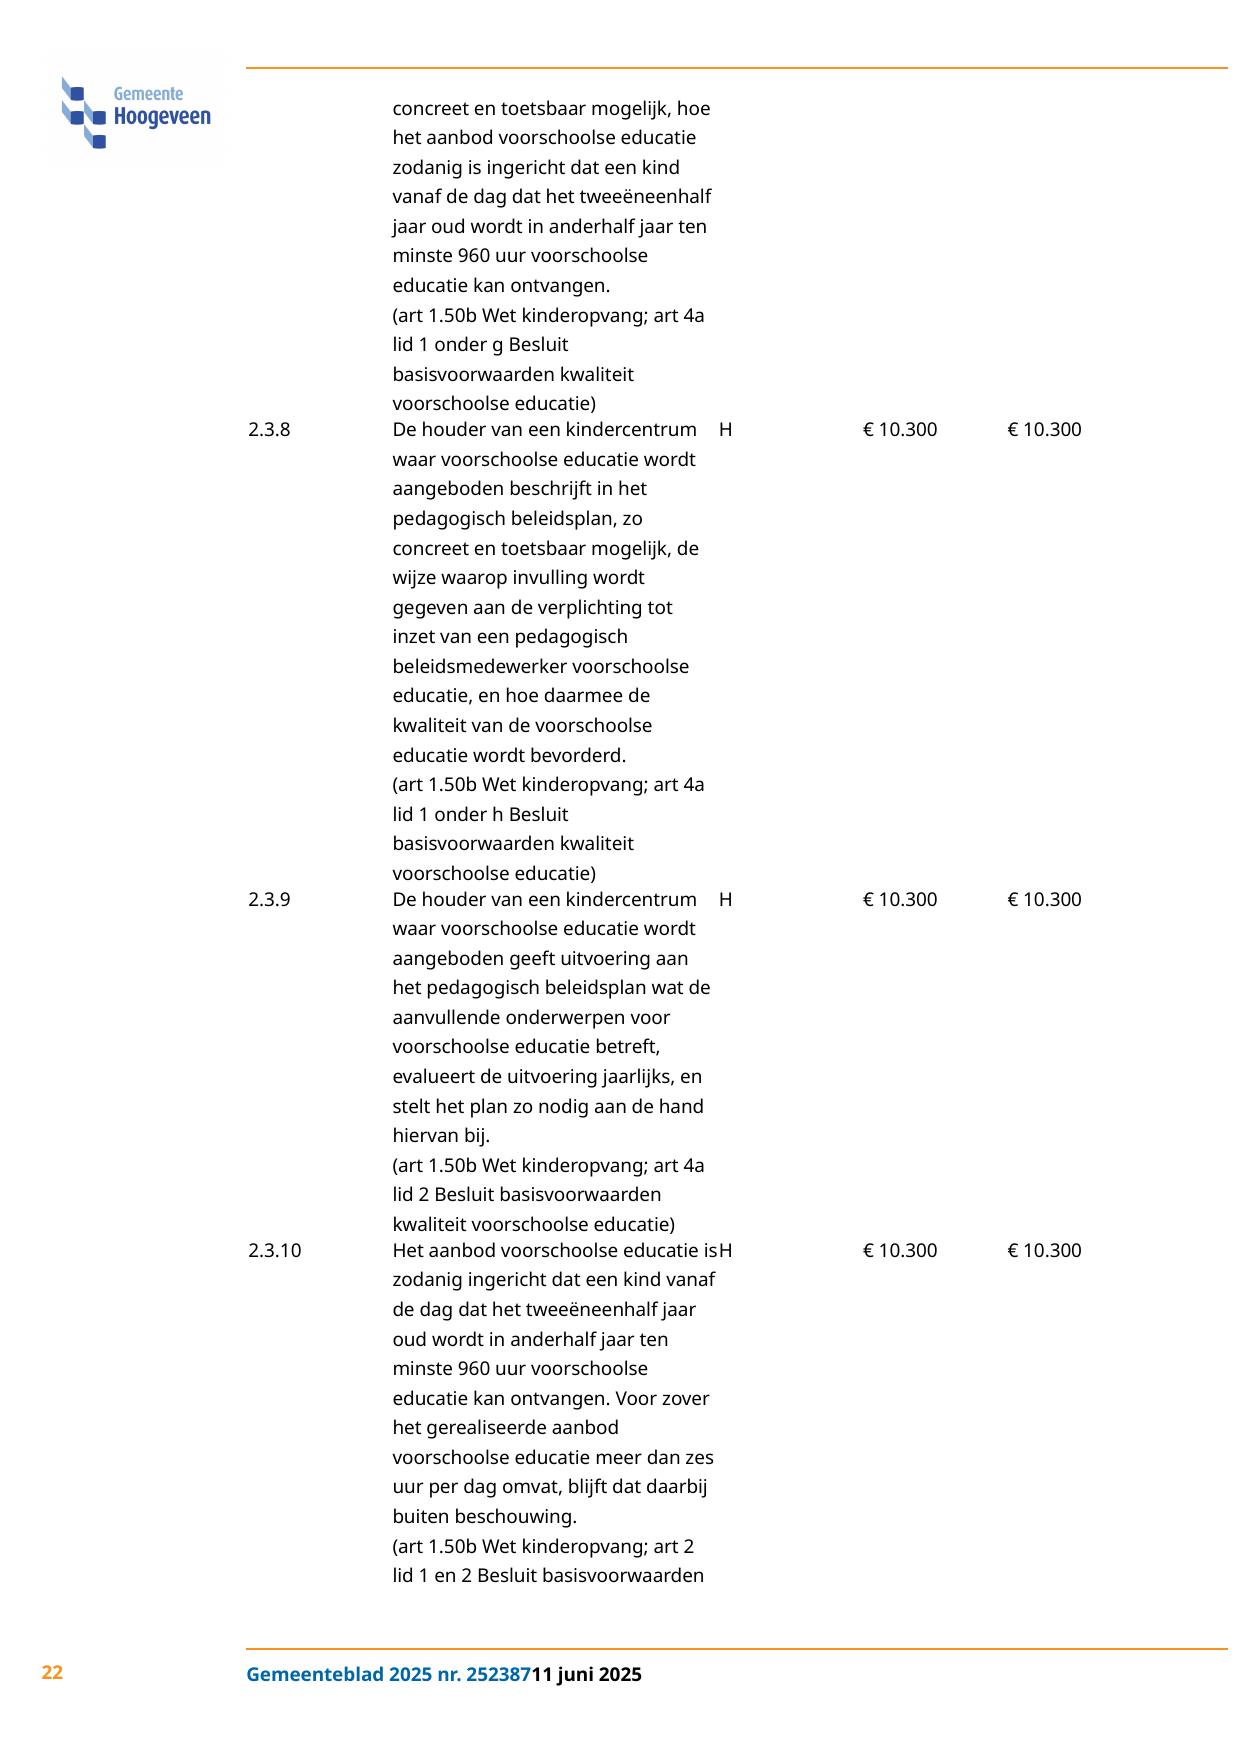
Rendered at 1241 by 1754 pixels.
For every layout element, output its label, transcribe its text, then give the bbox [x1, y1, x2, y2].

table_cell [719, 95, 863, 416]
picture [41, 47, 231, 172]
table_cell Het aanbod voorschoolse educatie is zodanig ingericht dat een kind vanaf de dag dat het tweeëneenhalf jaar oud wordt in anderhalf jaar ten minste 960 uur voorschoolse educatie kan ontvangen. Voor zover het gerealiseerde aanbod voorschoolse educatie meer dan zes uur per dag omvat, blijft dat daarbij buiten beschouwing. (art 1.50b Wet kinderopvang; art 2 lid 1 en 2 Besluit basisvoorwaarden [392, 1237, 719, 1588]
table_cell H [719, 416, 863, 886]
table_cell De houder van een kindercentrum waar voorschoolse educatie wordt aangeboden geeft uitvoering aan het pedagogisch beleidsplan wat de aanvullende onderwerpen voor voorschoolse educatie betreft, evalueert de uitvoering jaarlijks, en stelt het plan zo nodig aan de hand hiervan bij. (art 1.50b Wet kinderopvang; art 4a lid 2 Besluit basisvoorwaarden kwaliteit voorschoolse educatie) [392, 886, 719, 1237]
table_cell concreet en toetsbaar mogelijk, hoe het aanbod voorschoolse educatie zodanig is ingericht dat een kind vanaf de dag dat het tweeëneenhalf jaar oud wordt in anderhalf jaar ten minste 960 uur voorschoolse educatie kan ontvangen. (art 1.50b Wet kinderopvang; art 4a lid 1 onder g Besluit basisvoorwaarden kwaliteit voorschoolse educatie) [392, 95, 719, 416]
table_cell [863, 95, 1007, 416]
table_cell 2.3.10 [248, 1237, 392, 1588]
table_cell € 10.300 [1007, 1237, 1152, 1588]
table_cell € 10.300 [863, 416, 1007, 886]
table_cell 2.3.9 [248, 886, 392, 1237]
table_cell [248, 95, 392, 416]
table_cell 2.3.8 [248, 416, 392, 886]
table_cell € 10.300 [1007, 886, 1152, 1237]
table_cell H [719, 1237, 863, 1588]
table_cell € 10.300 [1007, 416, 1152, 886]
table_cell € 10.300 [863, 1237, 1007, 1588]
table_cell De houder van een kindercentrum waar voorschoolse educatie wordt aangeboden beschrijft in het pedagogisch beleidsplan, zo concreet en toetsbaar mogelijk, de wijze waarop invulling wordt gegeven aan de verplichting tot inzet van een pedagogisch beleidsmedewerker voorschoolse educatie, en hoe daarmee de kwaliteit van de voorschoolse educatie wordt bevorderd. (art 1.50b Wet kinderopvang; art 4a lid 1 onder h Besluit basisvoorwaarden kwaliteit voorschoolse educatie) [392, 416, 719, 886]
table_cell H [719, 886, 863, 1237]
table_cell [1007, 95, 1152, 416]
table_cell € 10.300 [863, 886, 1007, 1237]
